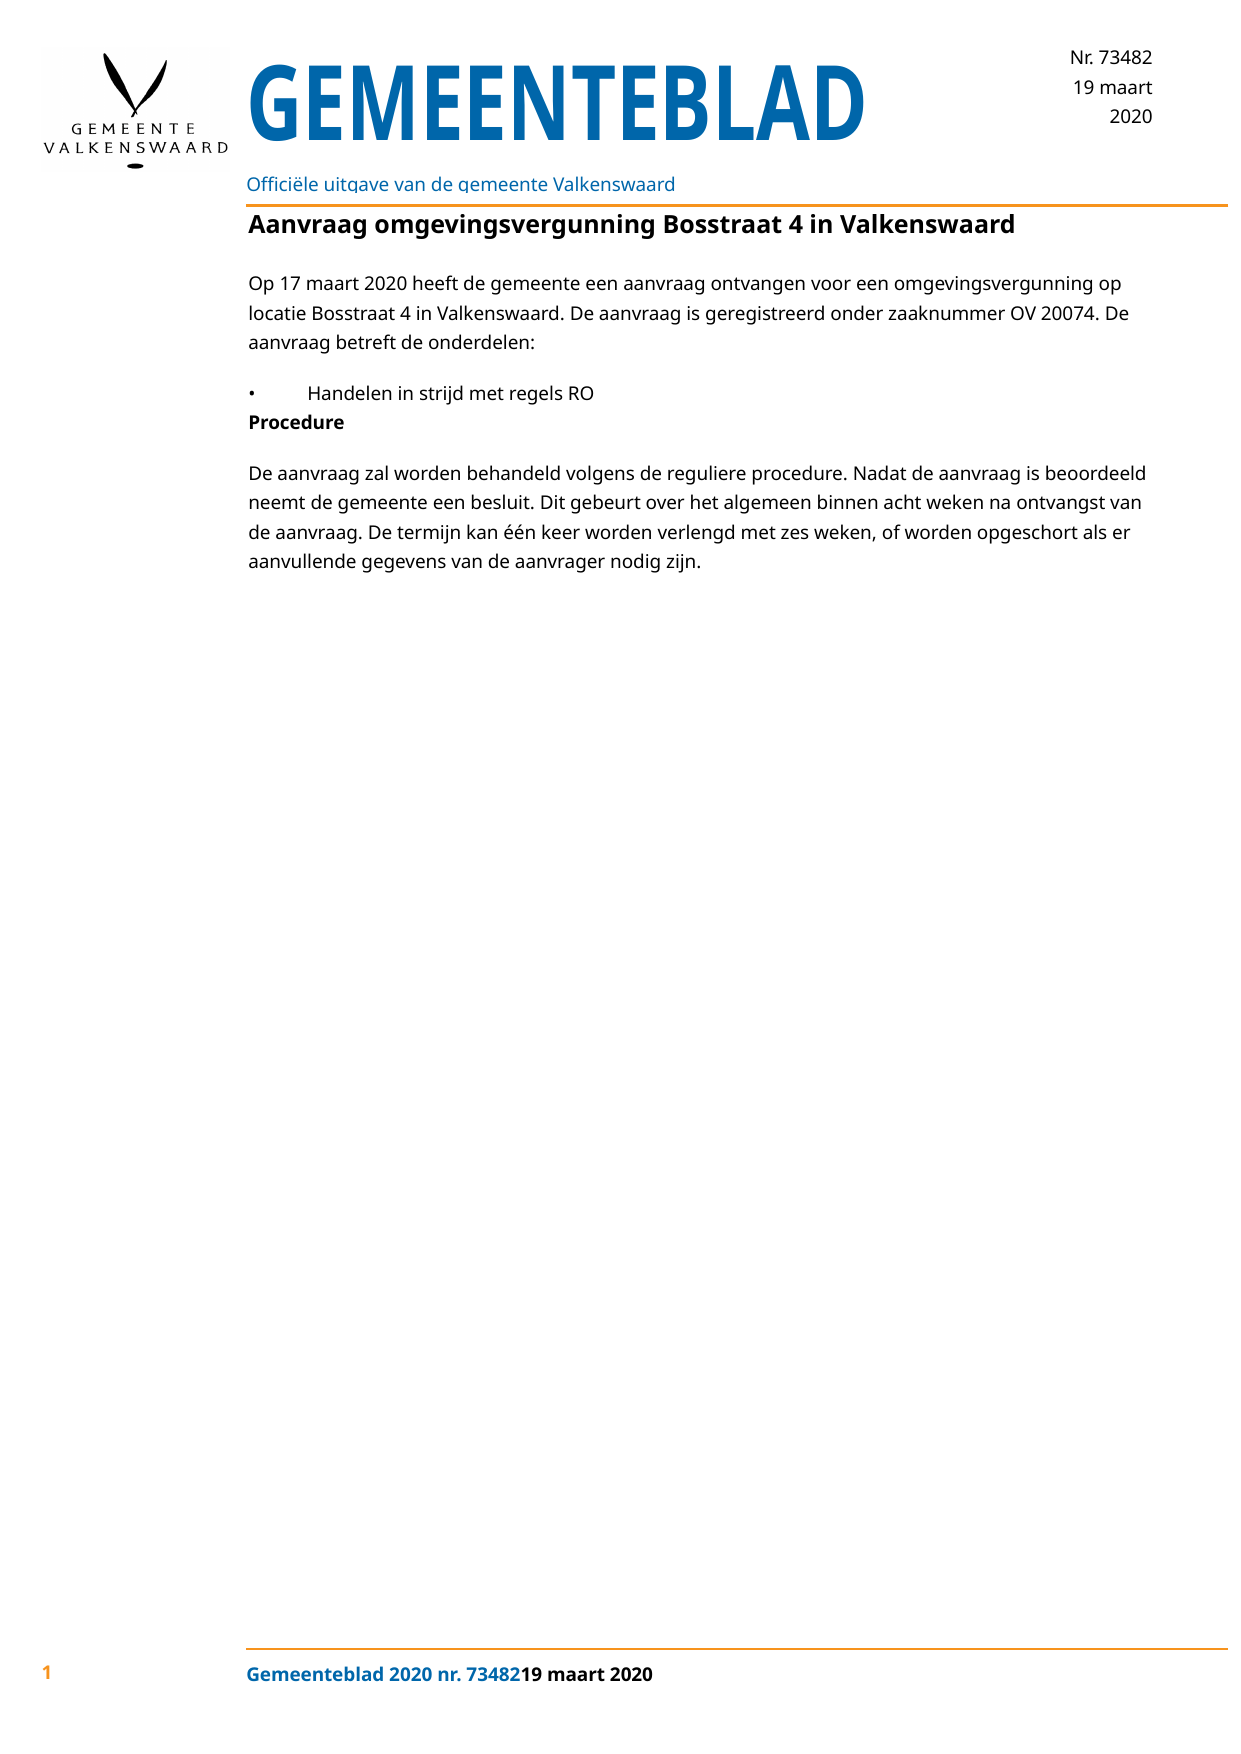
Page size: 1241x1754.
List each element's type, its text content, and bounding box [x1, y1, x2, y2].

text Aanvraag omgevingsvergunning Bosstraat 4 in Valkenswaard [248, 207, 1152, 241]
list Handelen in strijd met regels RO [248, 380, 1152, 406]
picture [41, 47, 231, 172]
text Procedure [248, 409, 1152, 435]
text De aanvraag zal worden behandeld volgens de reguliere procedure. Nadat de aanvraag is beoordeeld neemt de gemeente een besluit. Dit gebeurt over het algemeen binnen acht weken na ontvangst van de aanvraag. De termijn kan één keer worden verlengd met zes weken, of worden opgeschort als er aanvullende gegevens van de aanvrager nodig zijn. [248, 460, 1152, 574]
text Op 17 maart 2020 heeft de gemeente een aanvraag ontvangen voor een omgevingsvergunning op locatie Bosstraat 4 in Valkenswaard. De aanvraag is geregistreerd onder zaaknummer OV 20074. De aanvraag betreft de onderdelen: [248, 270, 1152, 355]
